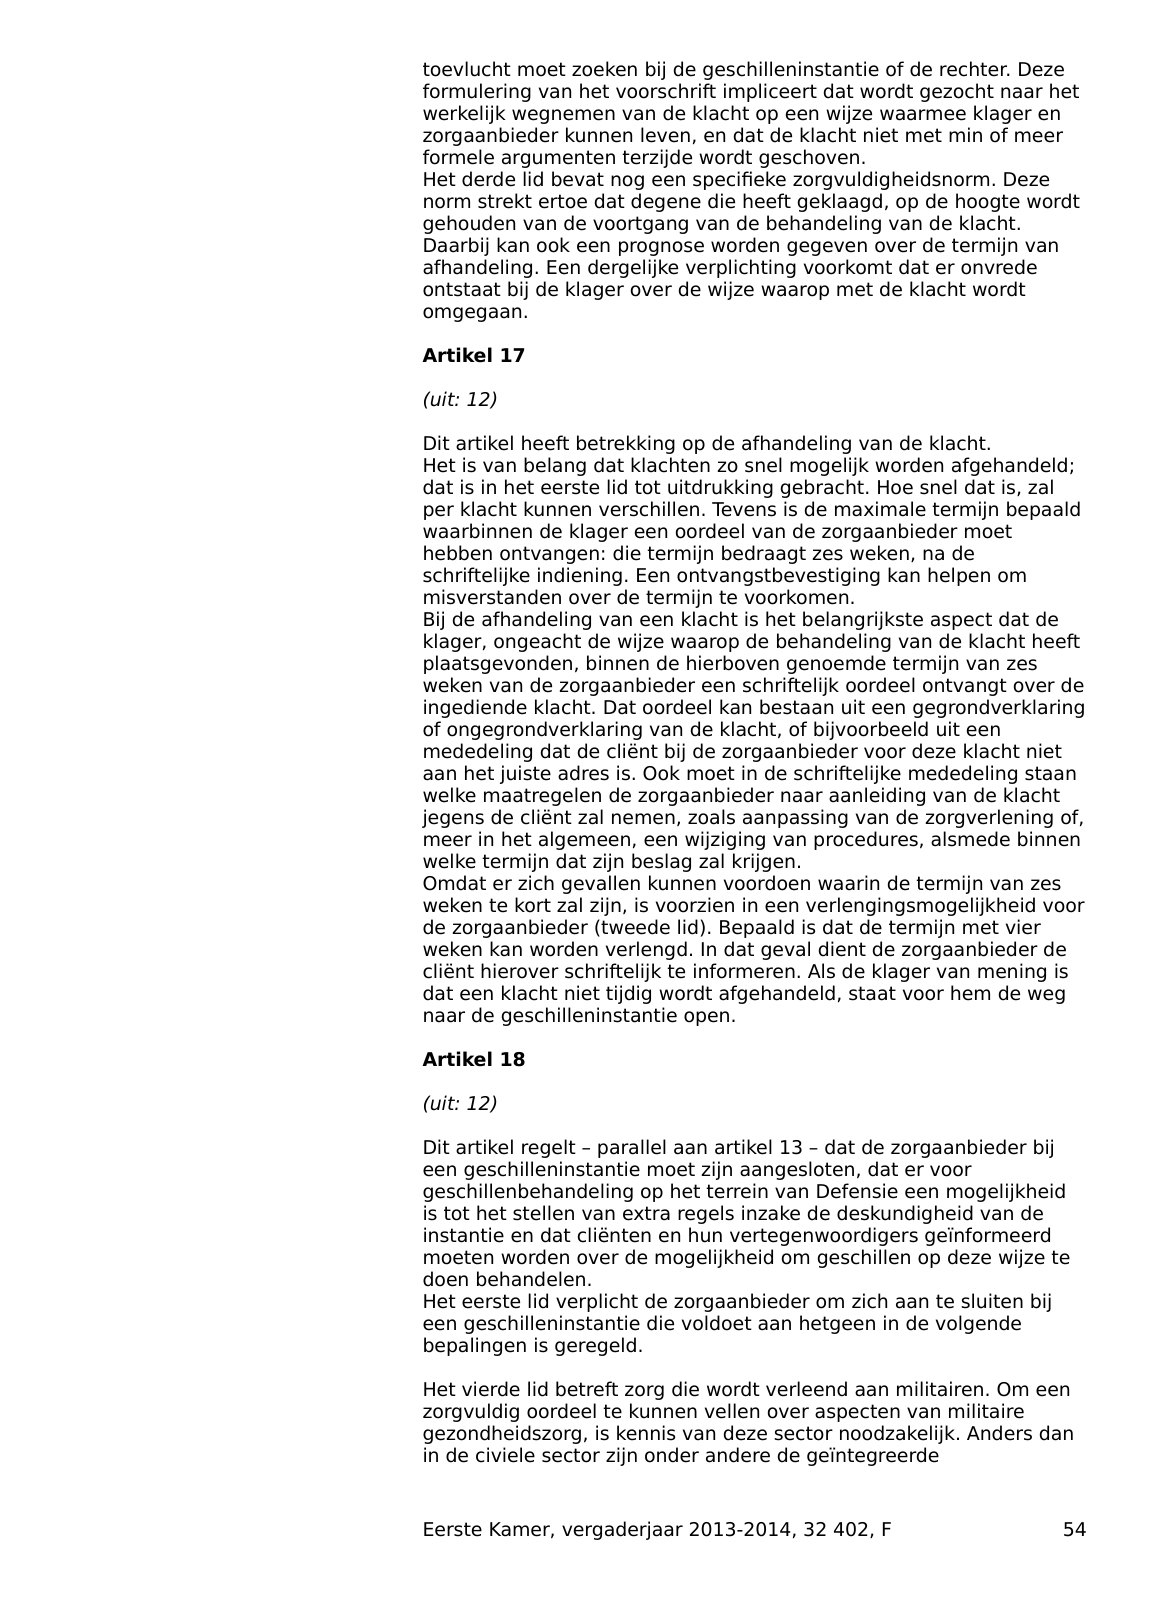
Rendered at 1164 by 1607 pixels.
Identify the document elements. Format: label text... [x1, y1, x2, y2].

subtitle (uit: 12) [422, 389, 1087, 411]
text Het derde lid bevat nog een specifieke zorgvuldigheidsnorm. Deze norm strekt ertoe dat degene die heeft geklaagd, op de hoogte wordt gehouden van de voortgang van de behandeling van de klacht. Daarbij kan ook een prognose worden gegeven over de termijn van afhandeling. Een dergelijke verplichting voorkomt dat er onvrede ontstaat bij de klager over de wijze waarop met de klacht wordt omgegaan. [422, 169, 1087, 323]
text Omdat er zich gevallen kunnen voordoen waarin de termijn van zes weken te kort zal zijn, is voorzien in een verlengingsmogelijkheid voor de zorgaanbieder (tweede lid). Bepaald is dat de termijn met vier weken kan worden verlengd. In dat geval dient de zorgaanbieder de cliënt hierover schriftelijk te informeren. Als de klager van mening is dat een klacht niet tijdig wordt afgehandeld, staat voor hem de weg naar de geschilleninstantie open. [422, 873, 1087, 1027]
text toevlucht moet zoeken bij de geschilleninstantie of de rechter. Deze formulering van het voorschrift impliceert dat wordt gezocht naar het werkelijk wegnemen van de klacht op een wijze waarmee klager en zorgaanbieder kunnen leven, en dat de klacht niet met min of meer formele argumenten terzijde wordt geschoven. [422, 59, 1087, 169]
text Bij de afhandeling van een klacht is het belangrijkste aspect dat de klager, ongeacht de wijze waarop de behandeling van de klacht heeft plaatsgevonden, binnen de hierboven genoemde termijn van zes weken van de zorgaanbieder een schriftelijk oordeel ontvangt over de ingediende klacht. Dat oordeel kan bestaan uit een gegrondverklaring of ongegrondverklaring van de klacht, of bijvoorbeeld uit een mededeling dat de cliënt bij de zorgaanbieder voor deze klacht niet aan het juiste adres is. Ook moet in de schriftelijke mededeling staan welke maatregelen de zorgaanbieder naar aanleiding van de klacht jegens de cliënt zal nemen, zoals aanpassing van de zorgverlening of, meer in het algemeen, een wijziging van procedures, alsmede binnen welke termijn dat zijn beslag zal krijgen. [422, 609, 1087, 873]
text Het eerste lid verplicht de zorgaanbieder om zich aan te sluiten bij een geschilleninstantie die voldoet aan hetgeen in de volgende bepalingen is geregeld. [422, 1291, 1087, 1357]
subtitle Artikel 18 [422, 1049, 1087, 1071]
subtitle (uit: 12) [422, 1093, 1087, 1115]
text Dit artikel regelt – parallel aan artikel 13 – dat de zorgaanbieder bij een geschilleninstantie moet zijn aangesloten, dat er voor geschillenbehandeling op het terrein van Defensie een mogelijkheid is tot het stellen van extra regels inzake de deskundigheid van de instantie en dat cliёnten en hun vertegenwoordigers geïnformeerd moeten worden over de mogelijkheid om geschillen op deze wijze te doen behandelen. [422, 1137, 1087, 1291]
text Het vierde lid betreft zorg die wordt verleend aan militairen. Om een zorgvuldig oordeel te kunnen vellen over aspecten van militaire gezondheidszorg, is kennis van deze sector noodzakelijk. Anders dan in de civiele sector zijn onder andere de geïntegreerde [422, 1379, 1087, 1467]
text Dit artikel heeft betrekking op de afhandeling van de klacht. [422, 433, 1087, 455]
subtitle Artikel 17 [422, 345, 1087, 367]
text Het is van belang dat klachten zo snel mogelijk worden afgehandeld; dat is in het eerste lid tot uitdrukking gebracht. Hoe snel dat is, zal per klacht kunnen verschillen. Tevens is de maximale termijn bepaald waarbinnen de klager een oordeel van de zorgaanbieder moet hebben ontvangen: die termijn bedraagt zes weken, na de schriftelijke indiening. Een ontvangstbevestiging kan helpen om misverstanden over de termijn te voorkomen. [422, 455, 1087, 609]
